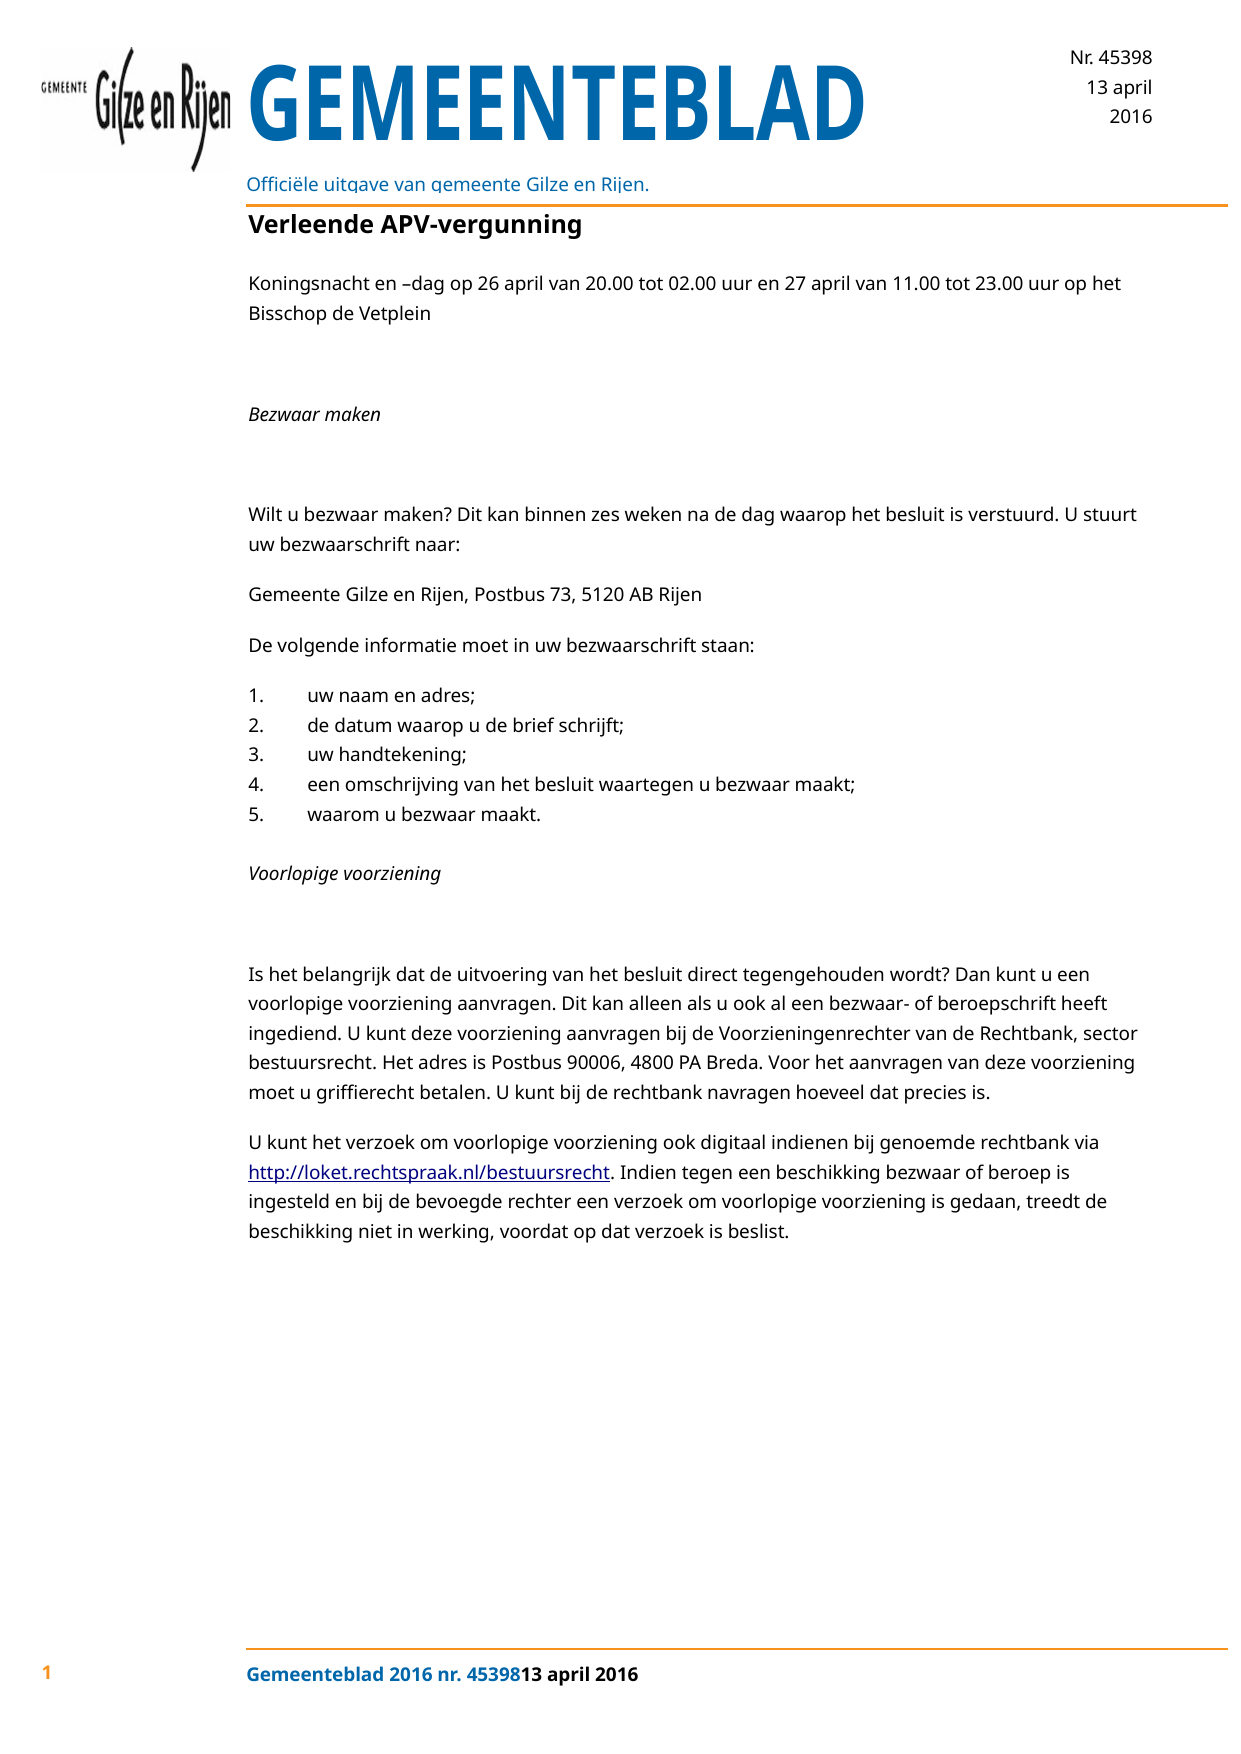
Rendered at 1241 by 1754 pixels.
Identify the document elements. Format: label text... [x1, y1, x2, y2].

list de datum waarop u de brief schrijft; [248, 712, 1152, 738]
picture [41, 47, 231, 172]
text Bezwaar maken [248, 401, 1152, 426]
text Verleende APV-vergunning [248, 207, 1152, 241]
list waarom u bezwaar maakt. [248, 801, 1152, 826]
text Is het belangrijk dat de uitvoering van het besluit direct tegengehouden wordt? Dan kunt u een voorlopige voorziening aanvragen. Dit kan alleen als u ook al een bezwaar- of beroepschrift heeft ingediend. U kunt deze voorziening aanvragen bij de Voorzieningenrechter van de Rechtbank, sector bestuursrecht. Het adres is Postbus 90006, 4800 PA Breda. Voor het aanvragen van deze voorziening moet u griffierecht betalen. U kunt bij de rechtbank navragen hoeveel dat precies is. [248, 961, 1152, 1105]
list uw handtekening; [248, 742, 1152, 767]
text Gemeente Gilze en Rijen, Postbus 73, 5120 AB Rijen [248, 582, 1152, 607]
text Wilt u bezwaar maken? Dit kan binnen zes weken na de dag waarop het besluit is verstuurd. U stuurt uw bezwaarschrift naar: [248, 502, 1152, 557]
text U kunt het verzoek om voorlopige voorziening ook digitaal indienen bij genoemde rechtbank via http://loket.rechtspraak.nl/bestuursrecht. Indien tegen een beschikking bezwaar of beroep is ingesteld en bij de bevoegde rechter een verzoek om voorlopige voorziening is gedaan, treedt de beschikking niet in werking, voordat op dat verzoek is beslist. [248, 1129, 1152, 1244]
list uw naam en adres; [248, 682, 1152, 708]
text Voorlopige voorziening [248, 860, 1152, 886]
text Koningsnacht en –dag op 26 april van 20.00 tot 02.00 uur en 27 april van 11.00 tot 23.00 uur op het Bisschop de Vetplein [248, 270, 1152, 326]
text De volgende informatie moet in uw bezwaarschrift staan: [248, 632, 1152, 658]
list een omschrijving van het besluit waartegen u bezwaar maakt; [248, 771, 1152, 797]
